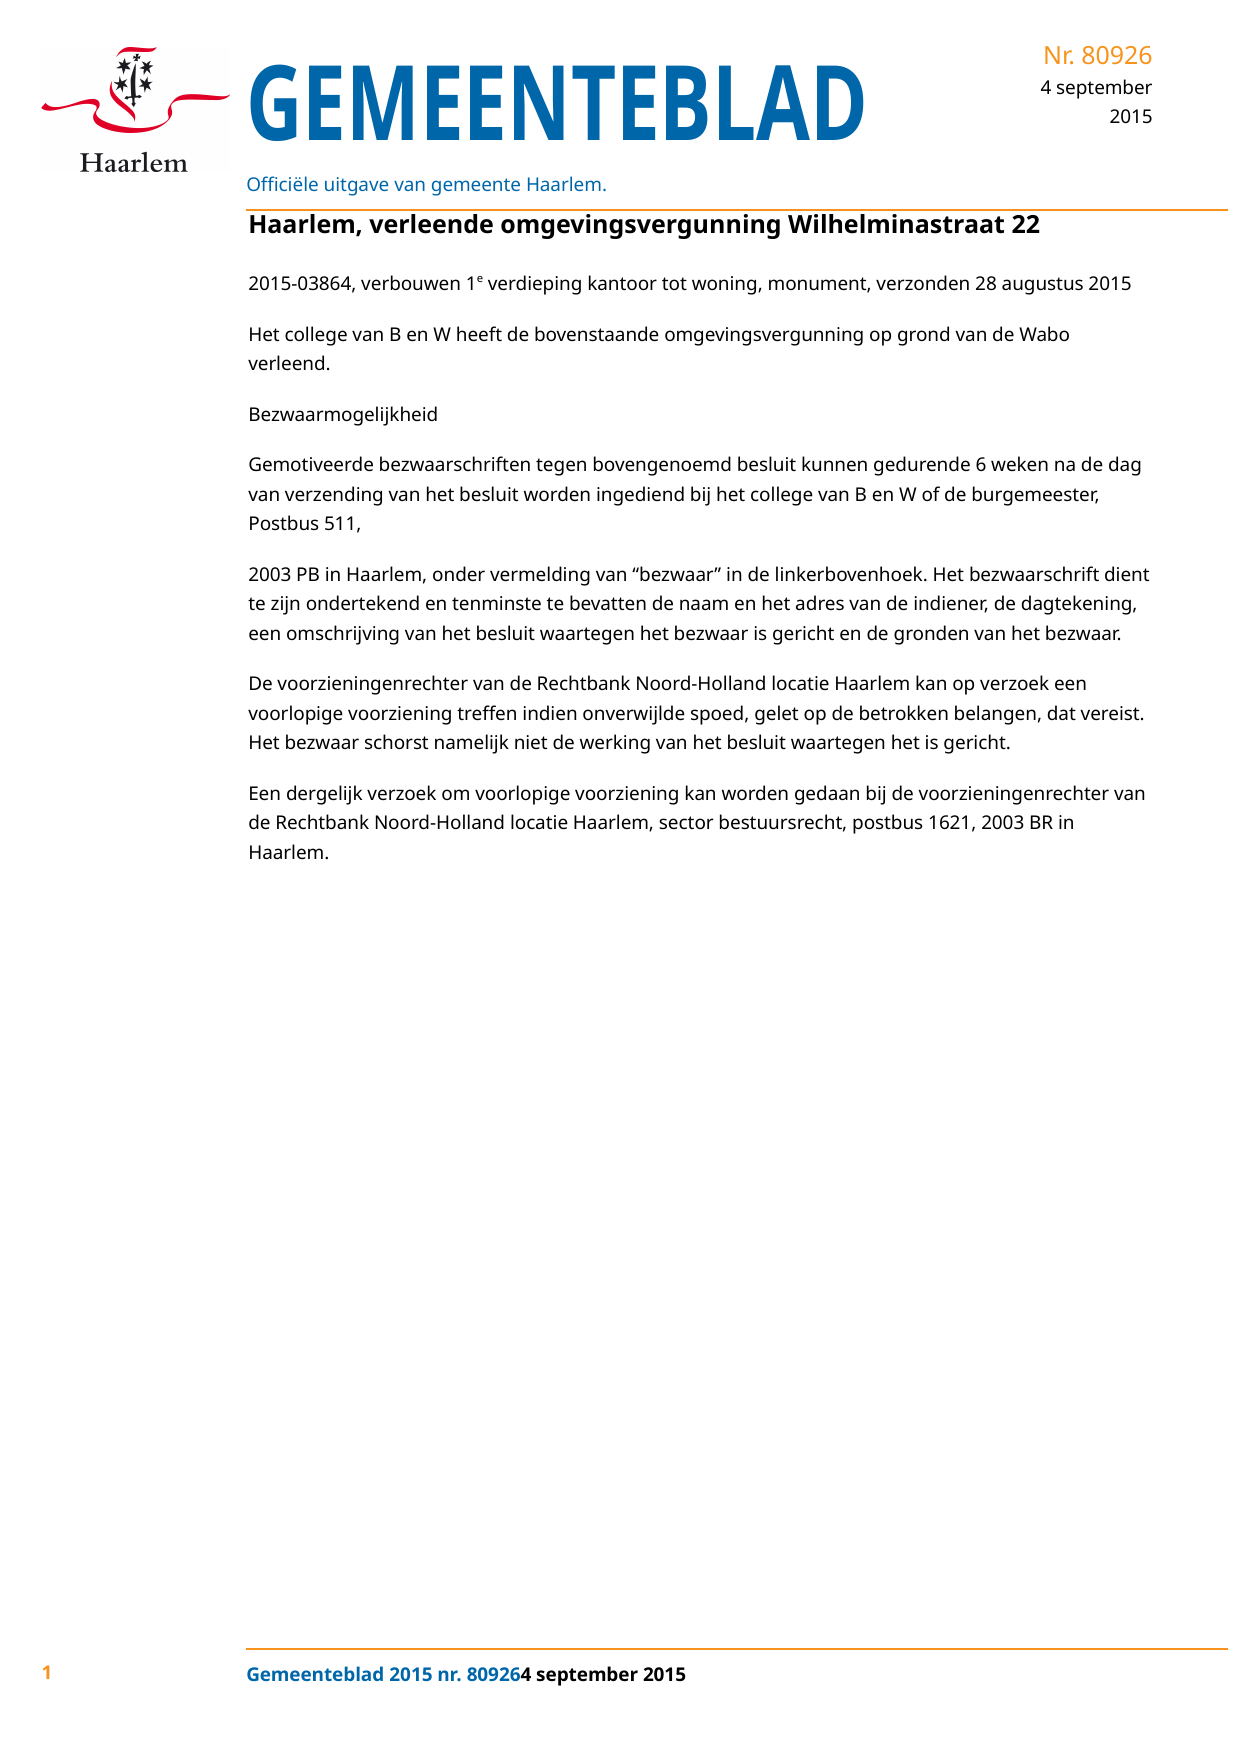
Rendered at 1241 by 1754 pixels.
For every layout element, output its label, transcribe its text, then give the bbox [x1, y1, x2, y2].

text Een dergelijk verzoek om voorlopige voorziening kan worden gedaan bij de voorzieningenrechter van de Rechtbank Noord-Holland locatie Haarlem, sector bestuursrecht, postbus 1621, 2003 BR in Haarlem. [248, 780, 1152, 865]
text Bezwaarmogelijkheid [248, 401, 1152, 426]
text 2015-03864, verbouwen 1e verdieping kantoor tot woning, monument, verzonden 28 augustus 2015 [248, 270, 1152, 296]
picture [41, 47, 231, 172]
text Haarlem, verleende omgevingsvergunning Wilhelminastraat 22 [248, 211, 1152, 241]
text Het college van B en W heeft de bovenstaande omgevingsvergunning op grond van de Wabo verleend. [248, 321, 1152, 376]
text 2003 PB in Haarlem, onder vermelding van “bezwaar” in de linkerbovenhoek. Het bezwaarschrift dient te zijn ondertekend en tenminste te bevatten de naam en het adres van de indiener, de dagtekening, een omschrijving van het besluit waartegen het bezwaar is gericht en de gronden van het bezwaar. [248, 561, 1152, 646]
text De voorzieningenrechter van de Rechtbank Noord-Holland locatie Haarlem kan op verzoek een voorlopige voorziening treffen indien onverwijlde spoed, gelet op de betrokken belangen, dat vereist. Het bezwaar schorst namelijk niet de werking van het besluit waartegen het is gericht. [248, 670, 1152, 755]
text Gemotiveerde bezwaarschriften tegen bovengenoemd besluit kunnen gedurende 6 weken na de dag van verzending van het besluit worden ingediend bij het college van B en W of de burgemeester, Postbus 511, [248, 451, 1152, 536]
